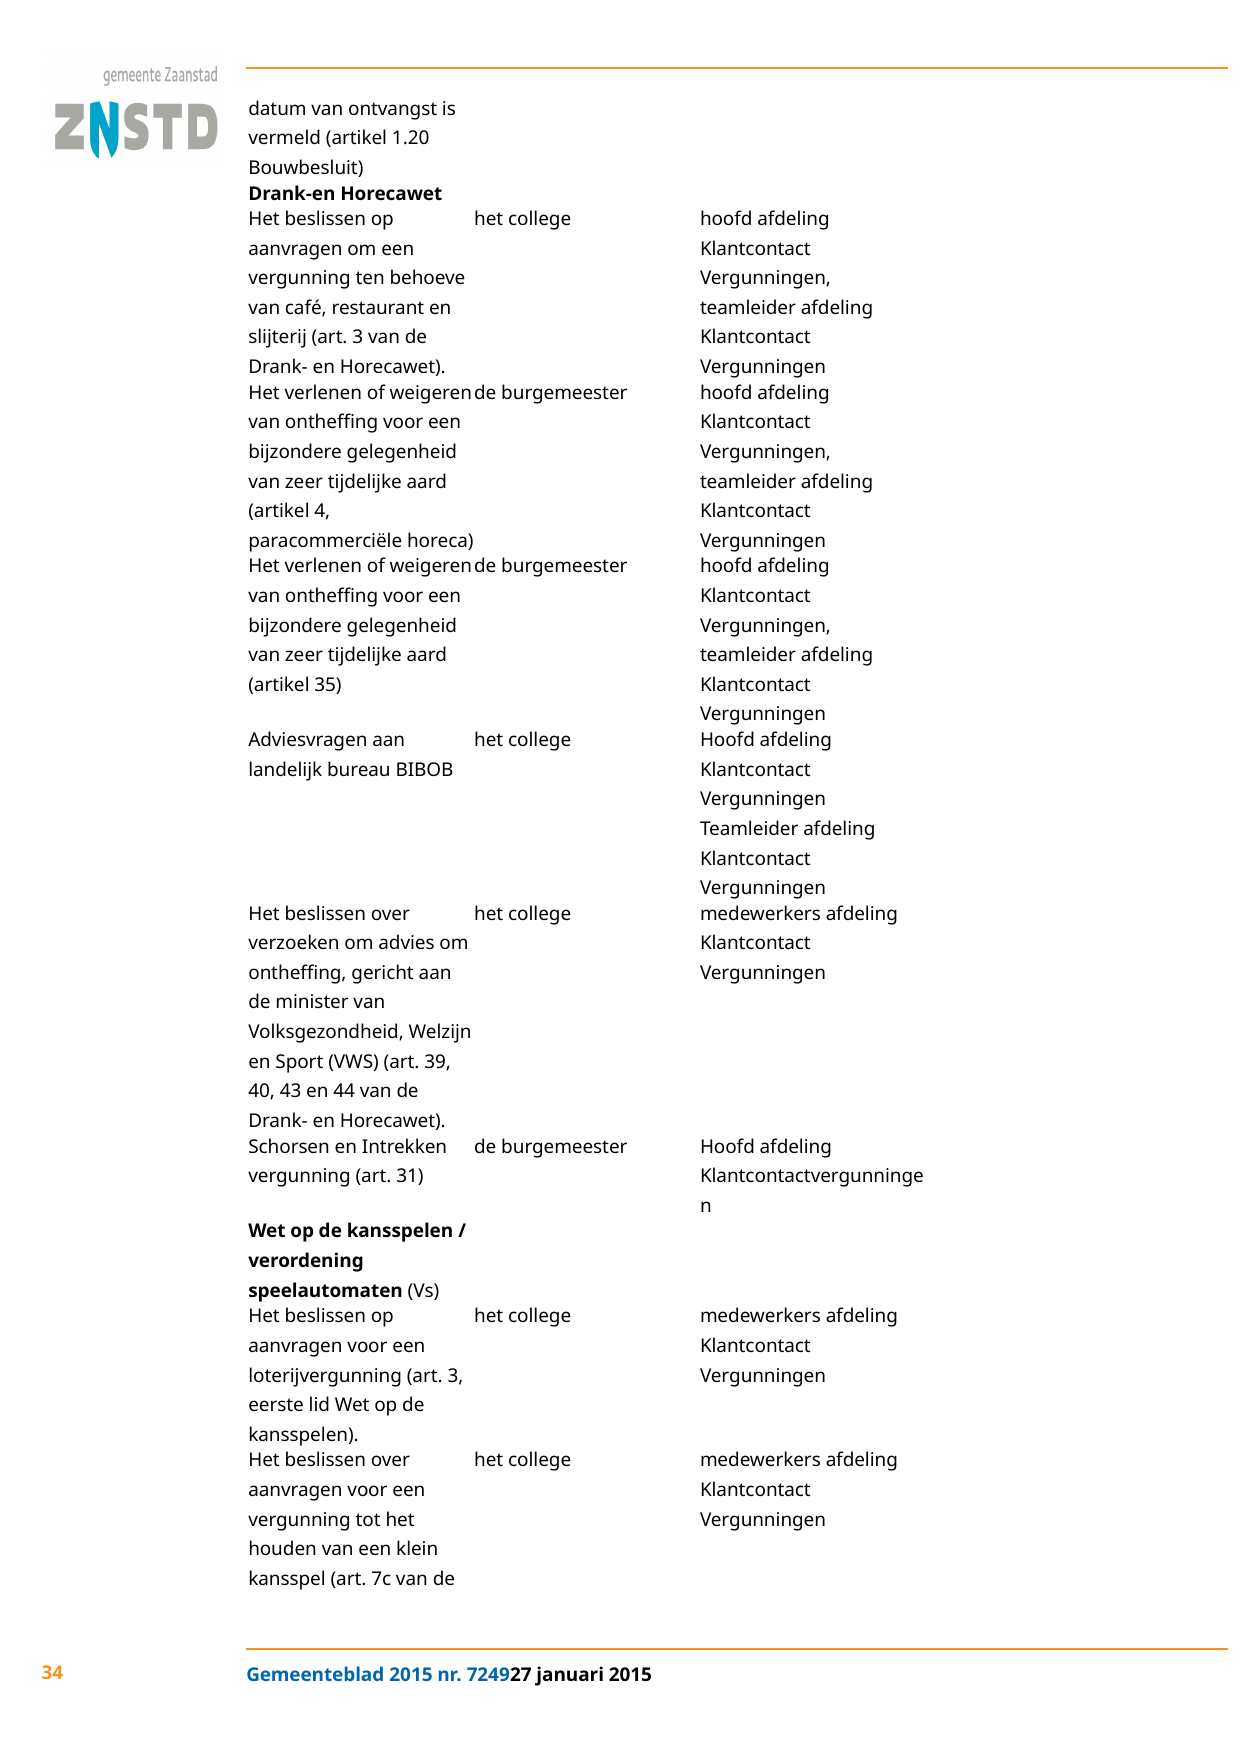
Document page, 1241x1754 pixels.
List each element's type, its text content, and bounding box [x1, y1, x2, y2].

table_cell [926, 900, 1152, 1133]
table_cell hoofd afdeling Klantcontact Vergunningen, teamleider afdeling Klantcontact Vergunningen [700, 379, 926, 553]
table_cell Drank-en Horecawet [248, 180, 474, 205]
table_cell [926, 1447, 1152, 1591]
table_cell het college [474, 726, 700, 900]
table_cell [474, 95, 700, 180]
table_cell [926, 553, 1152, 726]
table_cell Het beslissen op aanvragen voor een loterijvergunning (art. 3, eerste lid Wet op de kansspelen). [248, 1303, 474, 1447]
table_cell [926, 1303, 1152, 1447]
table_cell Hoofd afdeling Klantcontactvergunningen [700, 1133, 926, 1218]
table_cell [926, 379, 1152, 553]
table_cell Het beslissen over aanvragen voor een vergunning tot het houden van een klein kansspel (art. 7c van de [248, 1447, 474, 1591]
table_cell [474, 1218, 700, 1303]
table_cell datum van ontvangst is vermeld (artikel 1.20 Bouwbesluit) [248, 95, 474, 180]
table_cell [700, 1218, 926, 1303]
table_cell [926, 180, 1152, 205]
table_cell [700, 180, 926, 205]
picture [41, 47, 231, 172]
table_cell Schorsen en Intrekken vergunning (art. 31) [248, 1133, 474, 1218]
table_cell [474, 180, 700, 205]
table_cell Adviesvragen aan landelijk bureau BIBOB [248, 726, 474, 900]
table_cell het college [474, 1447, 700, 1591]
table_cell hoofd afdeling Klantcontact Vergunningen, teamleider afdeling Klantcontact Vergunningen [700, 205, 926, 379]
table_cell de burgemeester [474, 553, 700, 726]
table_cell het college [474, 1303, 700, 1447]
table_cell [700, 95, 926, 180]
table_cell Het verlenen of weigeren van ontheffing voor een bijzondere gelegenheid van zeer tijdelijke aard (artikel 35) [248, 553, 474, 726]
table_cell medewerkers afdeling Klantcontact Vergunningen [700, 1303, 926, 1447]
table_cell de burgemeester [474, 1133, 700, 1218]
table_cell [926, 726, 1152, 900]
table_cell [926, 1133, 1152, 1218]
table_cell [926, 1218, 1152, 1303]
table_cell Het verlenen of weigeren van ontheffing voor een bijzondere gelegenheid van zeer tijdelijke aard (artikel 4, paracommerciële horeca) [248, 379, 474, 553]
table_cell medewerkers afdeling Klantcontact Vergunningen [700, 1447, 926, 1591]
table_cell Het beslissen over verzoeken om advies om ontheffing, gericht aan de minister van Volksgezondheid, Welzijn en Sport (VWS) (art. 39, 40, 43 en 44 van de Drank- en Horecawet). [248, 900, 474, 1133]
table_cell [926, 95, 1152, 180]
table_cell de burgemeester [474, 379, 700, 553]
table_cell Wet op de kansspelen / verordening speelautomaten (Vs) [248, 1218, 474, 1303]
table_cell het college [474, 205, 700, 379]
table_cell Hoofd afdeling Klantcontact Vergunningen Teamleider afdeling Klantcontact Vergunningen [700, 726, 926, 900]
table_cell Het beslissen op aanvragen om een vergunning ten behoeve van café, restaurant en slijterij (art. 3 van de Drank- en Horecawet). [248, 205, 474, 379]
table_cell medewerkers afdeling Klantcontact Vergunningen [700, 900, 926, 1133]
table_cell hoofd afdeling Klantcontact Vergunningen, teamleider afdeling Klantcontact Vergunningen [700, 553, 926, 726]
table_cell het college [474, 900, 700, 1133]
table_cell [926, 205, 1152, 379]
